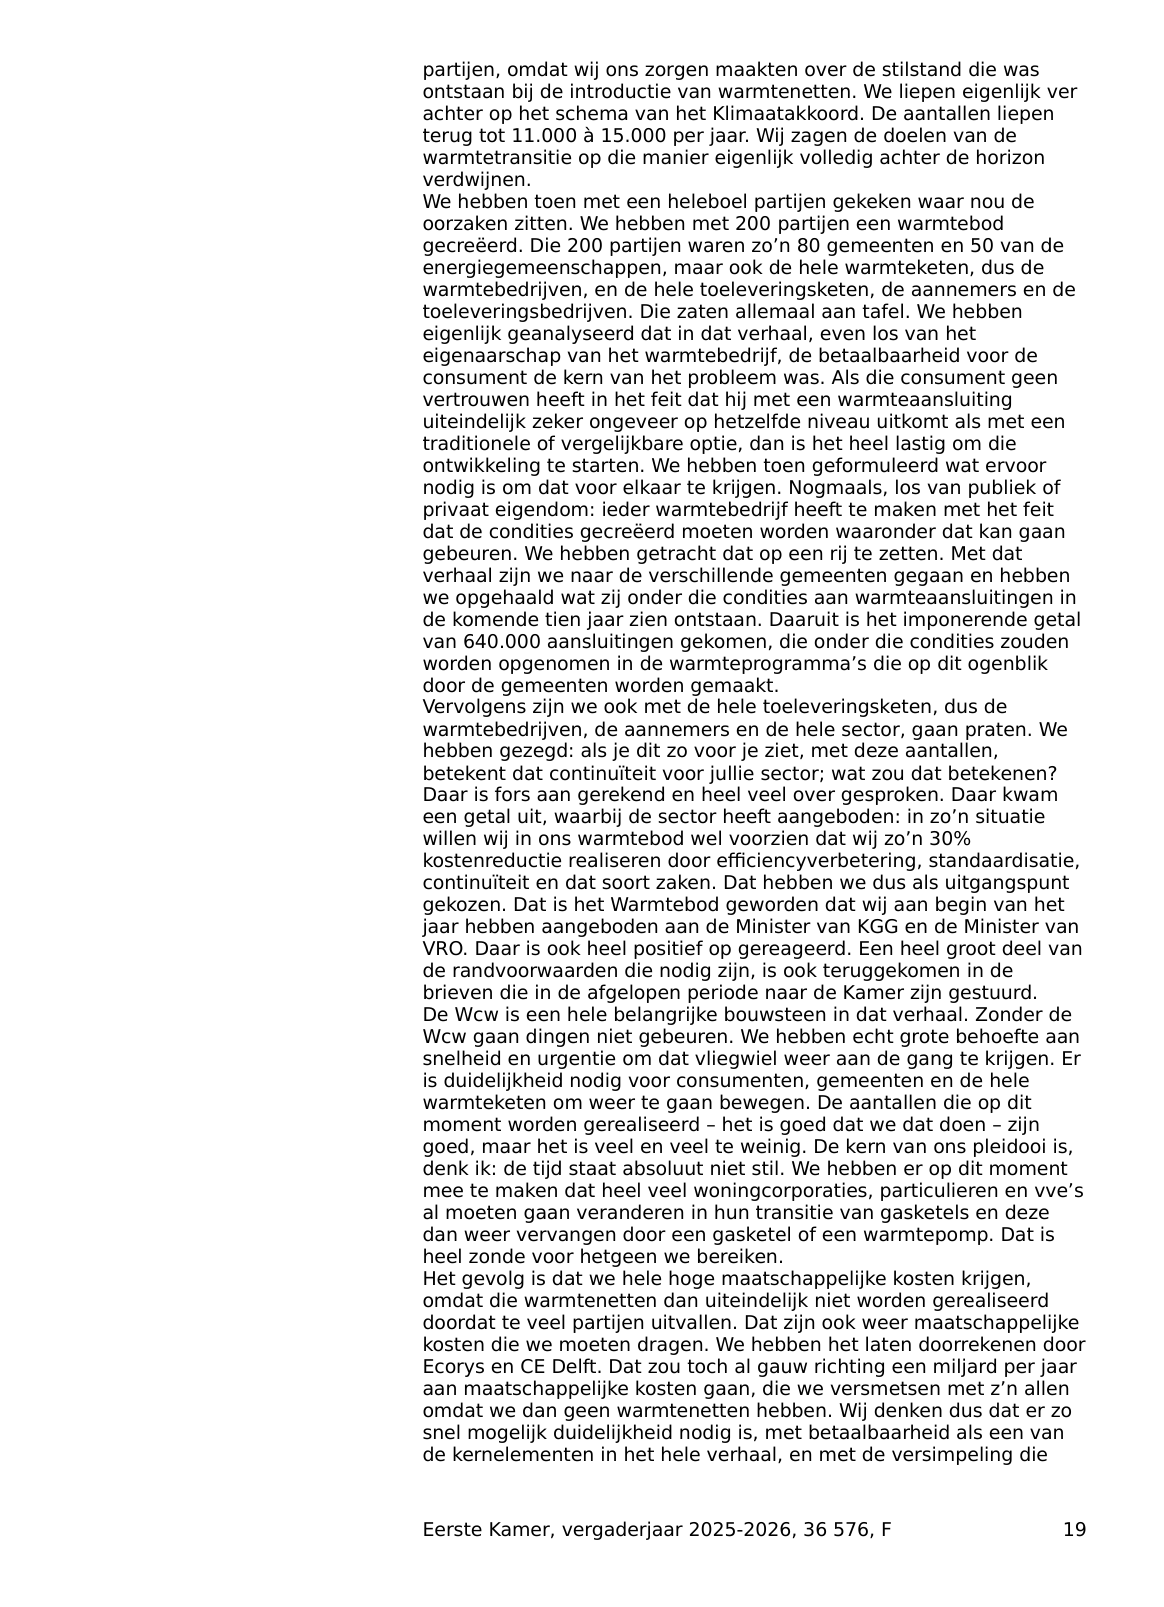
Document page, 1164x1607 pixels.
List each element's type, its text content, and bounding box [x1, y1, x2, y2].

text Het gevolg is dat we hele hoge maatschappelijke kosten krijgen, omdat die warmtenetten dan uiteindelijk niet worden gerealiseerd doordat te veel partijen uitvallen. Dat zijn ook weer maatschappelijke kosten die we moeten dragen. We hebben het laten doorrekenen door Ecorys en CE Delft. Dat zou toch al gauw richting een miljard per jaar aan maatschappelijke kosten gaan, die we versmetsen met z’n allen omdat we dan geen warmtenetten hebben. Wij denken dus dat er zo snel mogelijk duidelijkheid nodig is, met betaalbaarheid als een van de kernelementen in het hele verhaal, en met de versimpeling die [422, 1268, 1087, 1466]
text We hebben toen met een heleboel partijen gekeken waar nou de oorzaken zitten. We hebben met 200 partijen een warmtebod gecreëerd. Die 200 partijen waren zo’n 80 gemeenten en 50 van de energiegemeenschappen, maar ook de hele warmteketen, dus de warmtebedrijven, en de hele toeleveringsketen, de aannemers en de toeleveringsbedrijven. Die zaten allemaal aan tafel. We hebben eigenlijk geanalyseerd dat in dat verhaal, even los van het eigenaarschap van het warmtebedrijf, de betaalbaarheid voor de consument de kern van het probleem was. Als die consument geen vertrouwen heeft in het feit dat hij met een warmteaansluiting uiteindelijk zeker ongeveer op hetzelfde niveau uitkomt als met een traditionele of vergelijkbare optie, dan is het heel lastig om die ontwikkeling te starten. We hebben toen geformuleerd wat ervoor nodig is om dat voor elkaar te krijgen. Nogmaals, los van publiek of privaat eigendom: ieder warmtebedrijf heeft te maken met het feit dat de condities gecreëerd moeten worden waaronder dat kan gaan gebeuren. We hebben getracht dat op een rij te zetten. Met dat verhaal zijn we naar de verschillende gemeenten gegaan en hebben we opgehaald wat zij onder die condities aan warmteaansluitingen in de komende tien jaar zien ontstaan. Daaruit is het imponerende getal van 640.000 aansluitingen gekomen, die onder die condities zouden worden opgenomen in de warmteprogramma’s die op dit ogenblik door de gemeenten worden gemaakt. [422, 191, 1087, 696]
text partijen, omdat wij ons zorgen maakten over de stilstand die was ontstaan bij de introductie van warmtenetten. We liepen eigenlijk ver achter op het schema van het Klimaatakkoord. De aantallen liepen terug tot 11.000 à 15.000 per jaar. Wij zagen de doelen van de warmtetransitie op die manier eigenlijk volledig achter de horizon verdwijnen. [422, 59, 1087, 191]
text Vervolgens zijn we ook met de hele toeleveringsketen, dus de warmtebedrijven, de aannemers en de hele sector, gaan praten. We hebben gezegd: als je dit zo voor je ziet, met deze aantallen, betekent dat continuïteit voor jullie sector; wat zou dat betekenen? Daar is fors aan gerekend en heel veel over gesproken. Daar kwam een getal uit, waarbij de sector heeft aangeboden: in zo’n situatie willen wij in ons warmtebod wel voorzien dat wij zo’n 30% kostenreductie realiseren door efficiencyverbetering, standaardisatie, continuïteit en dat soort zaken. Dat hebben we dus als uitgangspunt gekozen. Dat is het Warmtebod geworden dat wij aan begin van het jaar hebben aangeboden aan de Minister van KGG en de Minister van VRO. Daar is ook heel positief op gereageerd. Een heel groot deel van de randvoorwaarden die nodig zijn, is ook teruggekomen in de brieven die in de afgelopen periode naar de Kamer zijn gestuurd. [422, 696, 1087, 1004]
text De Wcw is een hele belangrijke bouwsteen in dat verhaal. Zonder de Wcw gaan dingen niet gebeuren. We hebben echt grote behoefte aan snelheid en urgentie om dat vliegwiel weer aan de gang te krijgen. Er is duidelijkheid nodig voor consumenten, gemeenten en de hele warmteketen om weer te gaan bewegen. De aantallen die op dit moment worden gerealiseerd – het is goed dat we dat doen – zijn goed, maar het is veel en veel te weinig. De kern van ons pleidooi is, denk ik: de tijd staat absoluut niet stil. We hebben er op dit moment mee te maken dat heel veel woningcorporaties, particulieren en vve’s al moeten gaan veranderen in hun transitie van gasketels en deze dan weer vervangen door een gasketel of een warmtepomp. Dat is heel zonde voor hetgeen we bereiken. [422, 1004, 1087, 1268]
